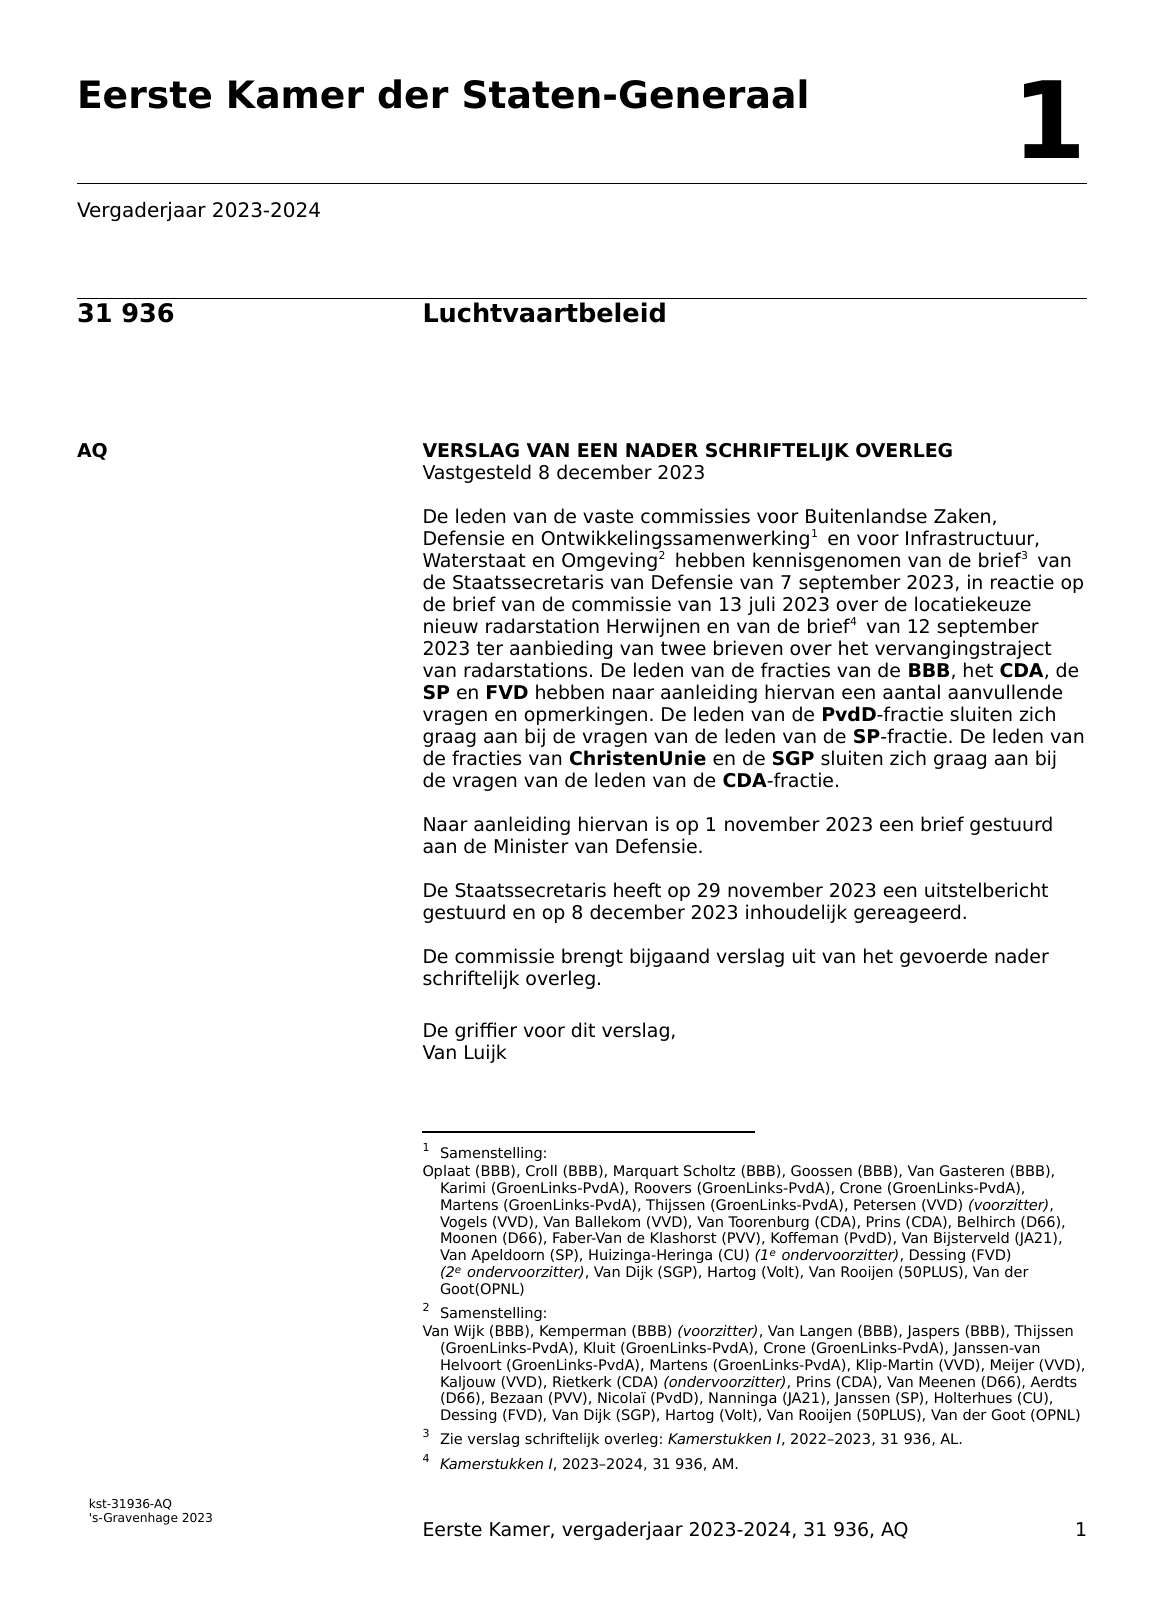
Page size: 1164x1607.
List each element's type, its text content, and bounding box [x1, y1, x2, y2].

subtitle 31 936 Luchtvaartbeleid [77, 299, 1087, 329]
text Samenstelling: [422, 1141, 1087, 1163]
text De leden van de vaste commissies voor Buitenlandse Zaken, Defensie en Ontwikkelingssamenwerking en voor Infrastructuur, Waterstaat en Omgeving hebben kennisgenomen van de brief van de Staatssecretaris van Defensie van 7 september 2023, in reactie op de brief van de commissie van 13 juli 2023 over de locatiekeuze nieuw radarstation Herwijnen en van de brief van 12 september 2023 ter aanbieding van twee brieven over het vervangingstraject van radarstations. De leden van de fracties van de BBB, het CDA, de SP en FVD hebben naar aanleiding hiervan een aantal aanvullende vragen en opmerkingen. De leden van de PvdD-fractie sluiten zich graag aan bij de vragen van de leden van de SP-fractie. De leden van de fracties van ChristenUnie en de SGP sluiten zich graag aan bij de vragen van de leden van de CDA-fractie. [422, 506, 1087, 792]
text Naar aanleiding hiervan is op 1 november 2023 een brief gestuurd aan de Minister van Defensie. [422, 814, 1087, 858]
subtitle AQ VERSLAG VAN EEN NADER SCHRIFTELIJK OVERLEG [77, 440, 1087, 462]
text De commissie brengt bijgaand verslag uit van het gevoerde nader schriftelijk overleg. [422, 946, 1087, 990]
table_header 1 [886, 59, 1087, 183]
text De Staatssecretaris heeft op 29 november 2023 een uitstelbericht gestuurd en op 8 december 2023 inhoudelijk gereageerd. [422, 880, 1087, 924]
text Oplaat (BBB), Croll (BBB), Marquart Scholtz (BBB), Goossen (BBB), Van Gasteren (BBB), Karimi (GroenLinks-PvdA), Roovers (GroenLinks-PvdA), Crone (GroenLinks-PvdA), Martens (GroenLinks-PvdA), Thijssen (GroenLinks-PvdA), Petersen (VVD) (voorzitter), Vogels (VVD), Van Ballekom (VVD), Van Toorenburg (CDA), Prins (CDA), Belhirch (D66), Moonen (D66), Faber-Van de Klashorst (PVV), Koffeman (PvdD), Van Bijsterveld (JA21), Van Apeldoorn (SP), Huizinga-Heringa (CU) (1e ondervoorzitter), Dessing (FVD) (2e ondervoorzitter), Van Dijk (SGP), Hartog (Volt), Van Rooijen (50PLUS), Van der Goot(OPNL) [422, 1163, 1087, 1298]
table_cell Vergaderjaar 2023-2024 [77, 184, 1087, 298]
table_header Eerste Kamer der Staten-Generaal [77, 59, 886, 183]
text Kamerstukken I, 2023–2024, 31 936, AM. [422, 1452, 1087, 1474]
text 's-Gravenhage 2023 [88, 1511, 323, 1525]
text kst-31936-AQ [88, 1497, 323, 1511]
text Van Wijk (BBB), Kemperman (BBB) (voorzitter), Van Langen (BBB), Jaspers (BBB), Thijssen (GroenLinks-PvdA), Kluit (GroenLinks-PvdA), Crone (GroenLinks-PvdA), Janssen-van Helvoort (GroenLinks-PvdA), Martens (GroenLinks-PvdA), Klip-Martin (VVD), Meijer (VVD), Kaljouw (VVD), Rietkerk (CDA) (ondervoorzitter), Prins (CDA), Van Meenen (D66), Aerdts (D66), Bezaan (PVV), Nicolaï (PvdD), Nanninga (JA21), Janssen (SP), Holterhues (CU), Dessing (FVD), Van Dijk (SGP), Hartog (Volt), Van Rooijen (50PLUS), Van der Goot (OPNL) [422, 1323, 1087, 1424]
text Samenstelling: [422, 1301, 1087, 1323]
text Vastgesteld 8 december 2023 [422, 462, 1087, 484]
text De griffier voor dit verslag, Van Luijk [422, 1020, 1087, 1064]
text Zie verslag schriftelijk overleg: Kamerstukken I, 2022–2023, 31 936, AL. [422, 1427, 1087, 1449]
